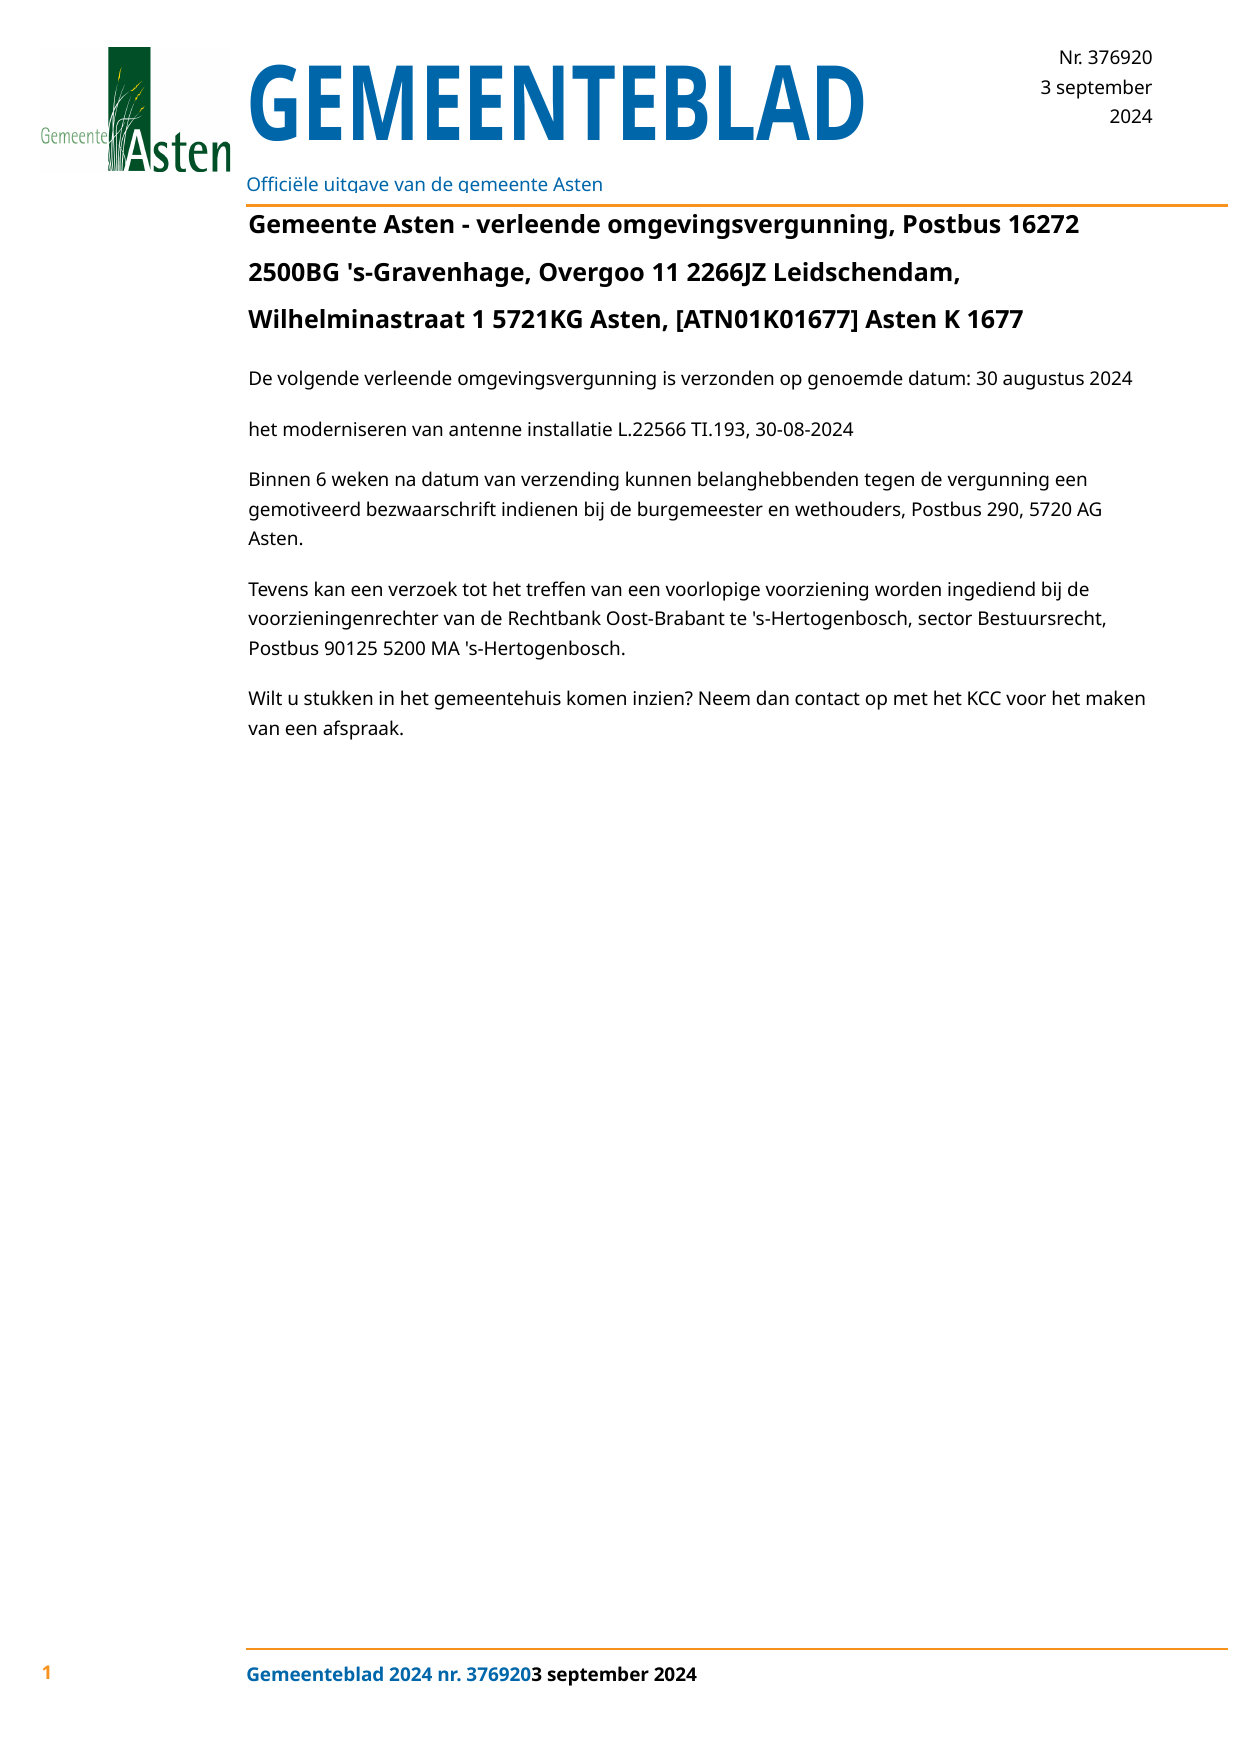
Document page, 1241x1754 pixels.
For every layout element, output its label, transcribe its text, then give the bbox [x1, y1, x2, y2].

text De volgende verleende omgevingsvergunning is verzonden op genoemde datum: 30 augustus 2024 [248, 366, 1152, 391]
text Wilt u stukken in het gemeentehuis komen inzien? Neem dan contact op met het KCC voor het maken van een afspraak. [248, 686, 1152, 741]
text Tevens kan een verzoek tot het treffen van een voorlopige voorziening worden ingediend bij de voorzieningenrechter van de Rechtbank Oost-Brabant te 's-Hertogenbosch, sector Bestuursrecht, Postbus 90125 5200 MA 's-Hertogenbosch. [248, 576, 1152, 661]
text het moderniseren van antenne installatie L.22566 TI.193, 30-08-2024 [248, 416, 1152, 442]
text Binnen 6 weken na datum van verzending kunnen belanghebbenden tegen de vergunning een gemotiveerd bezwaarschrift indienen bij de burgemeester en wethouders, Postbus 290, 5720 AG Asten. [248, 466, 1152, 551]
picture [41, 47, 231, 172]
text Gemeente Asten - verleende omgevingsvergunning, Postbus 16272 2500BG 's-Gravenhage, Overgoo 11 2266JZ Leidschendam, Wilhelminastraat 1 5721KG Asten, [ATN01K01677] Asten K 1677 [248, 207, 1152, 336]
